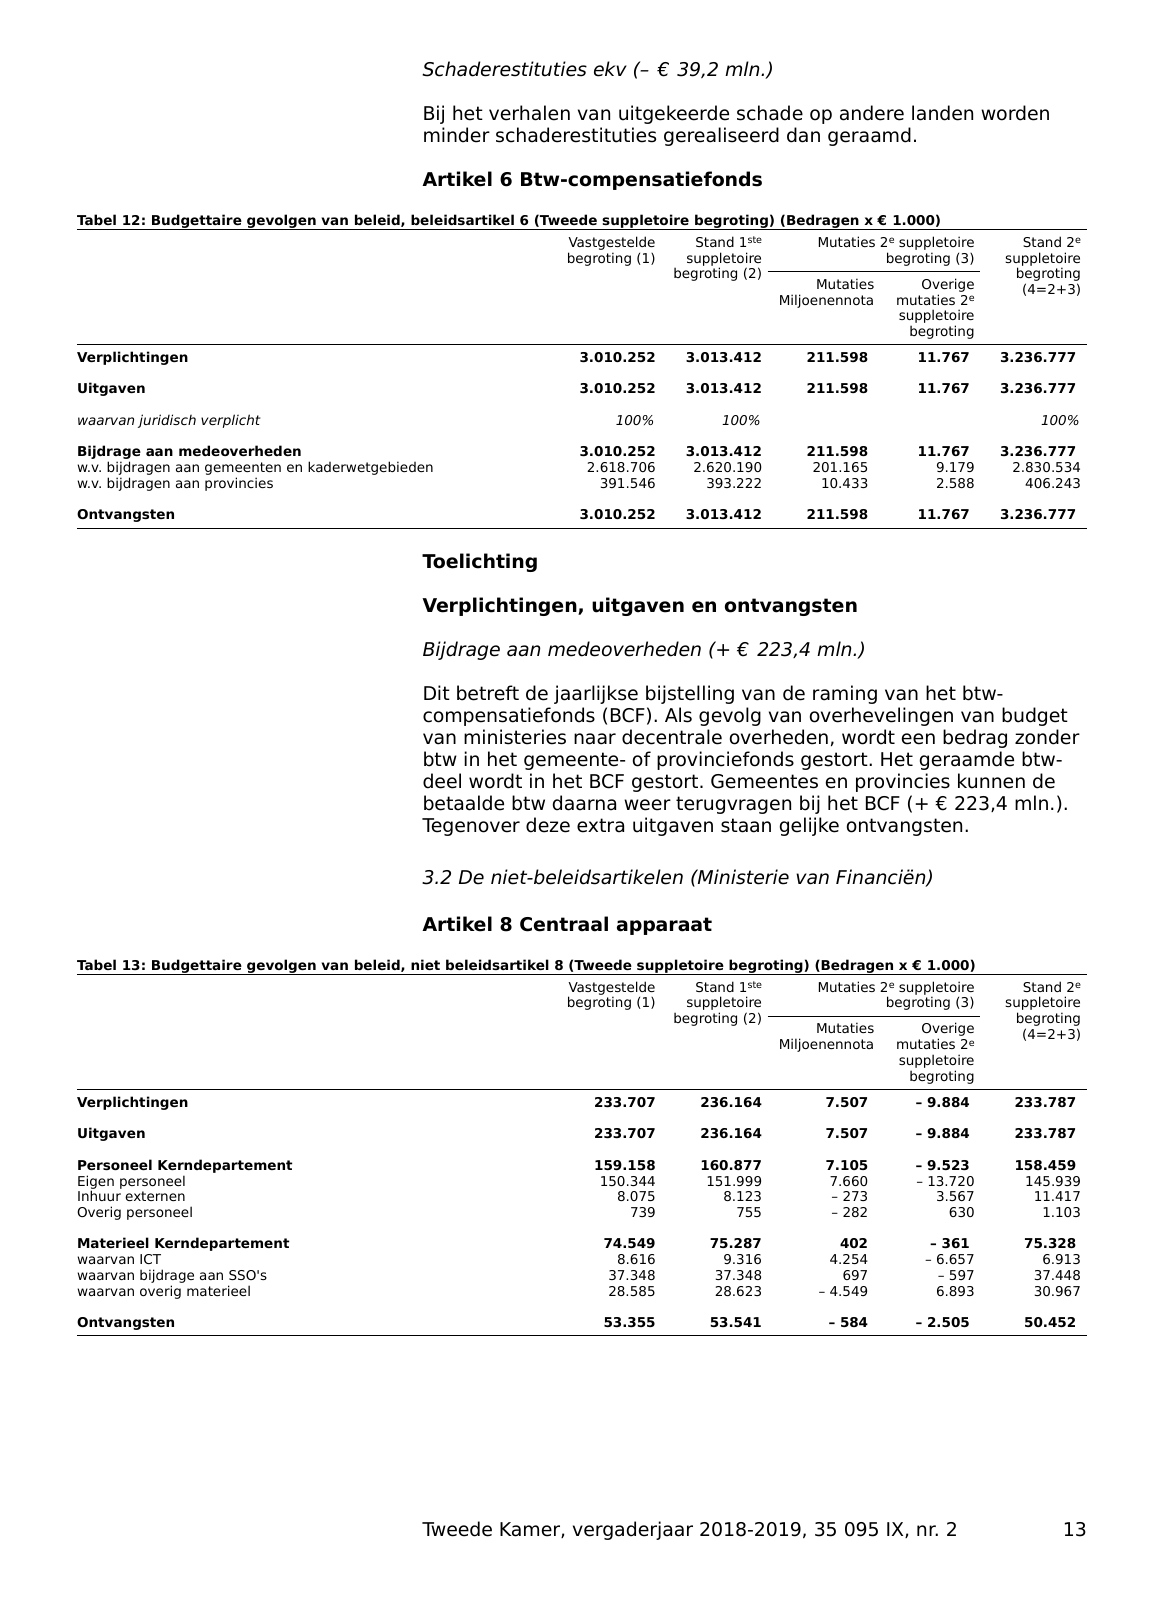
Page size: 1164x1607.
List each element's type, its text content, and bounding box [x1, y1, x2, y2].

table_cell [768, 413, 874, 428]
table_cell Uitgaven [77, 381, 555, 397]
table_cell – 361 [874, 1236, 980, 1252]
table_cell [77, 1110, 555, 1126]
table_cell 30.967 [980, 1284, 1087, 1299]
table_cell 11.767 [874, 381, 980, 397]
table_cell 7.507 [768, 1126, 874, 1142]
table_cell [77, 1142, 555, 1158]
table_cell [980, 1221, 1087, 1236]
table_cell 10.433 [768, 476, 874, 491]
table_cell Overige mutaties 2e suppletoire begroting [874, 1017, 980, 1089]
table_cell Overig personeel [77, 1205, 555, 1221]
table_cell 8.616 [555, 1252, 661, 1268]
table_cell [874, 413, 980, 428]
table_cell 1.103 [980, 1205, 1087, 1221]
table_cell Ontvangsten [77, 1315, 555, 1335]
table_cell 150.344 [555, 1173, 661, 1189]
table_cell Overige mutaties 2e suppletoire begroting [874, 272, 980, 344]
table_cell 6.913 [980, 1252, 1087, 1268]
table_cell 8.075 [555, 1189, 661, 1205]
table_cell 233.707 [555, 1126, 661, 1142]
table_cell [661, 429, 768, 444]
table_cell 3.236.777 [980, 345, 1087, 366]
table_cell [768, 1110, 874, 1126]
table_cell – 584 [768, 1315, 874, 1335]
subtitle Toelichting [422, 551, 1087, 573]
table_cell 151.999 [661, 1173, 768, 1189]
table_cell 28.623 [661, 1284, 768, 1299]
table_cell Verplichtingen [77, 1090, 555, 1110]
table_cell [661, 1221, 768, 1236]
table_cell 145.939 [980, 1173, 1087, 1189]
table_cell 236.164 [661, 1126, 768, 1142]
table_cell [661, 1299, 768, 1315]
table_cell 159.158 [555, 1158, 661, 1173]
table_cell 3.013.412 [661, 345, 768, 366]
table_cell 37.448 [980, 1268, 1087, 1283]
table_cell 158.459 [980, 1158, 1087, 1173]
table_header Tabel 13: Budgettaire gevolgen van beleid, niet beleidsartikel 8 (Tweede suppletoire begroting) (Bedragen x € 1.000) [77, 958, 1087, 974]
table_cell – 597 [874, 1268, 980, 1283]
table_cell Vastgestelde begroting (1) [555, 975, 661, 1089]
table_cell [768, 1221, 874, 1236]
table_cell [661, 1110, 768, 1126]
table_cell Stand 1ste suppletoire begroting (2) [661, 975, 768, 1089]
subtitle Artikel 8 Centraal apparaat [422, 914, 1087, 936]
table_cell Mutaties 2e suppletoire begroting (3) [768, 975, 980, 1016]
subtitle Verplichtingen, uitgaven en ontvangsten [422, 595, 1087, 617]
table_cell [768, 1142, 874, 1158]
table_cell 211.598 [768, 444, 874, 460]
table_cell [555, 1110, 661, 1126]
table_cell Ontvangsten [77, 507, 555, 528]
table_cell 11.767 [874, 345, 980, 366]
table_cell [874, 1299, 980, 1315]
table_cell [874, 1142, 980, 1158]
table_cell 630 [874, 1205, 980, 1221]
table_cell Bijdrage aan medeoverheden [77, 444, 555, 460]
table_cell 201.165 [768, 460, 874, 476]
table_cell [77, 230, 555, 344]
table_cell 160.877 [661, 1158, 768, 1173]
table_cell [980, 491, 1087, 507]
table_cell 28.585 [555, 1284, 661, 1299]
table_cell [768, 429, 874, 444]
table_cell 755 [661, 1205, 768, 1221]
table_cell [874, 1110, 980, 1126]
table_cell 233.707 [555, 1090, 661, 1110]
table_cell [555, 1142, 661, 1158]
table_cell 3.236.777 [980, 507, 1087, 528]
table_cell 391.546 [555, 476, 661, 491]
table_cell 3.013.412 [661, 507, 768, 528]
table_cell 3.010.252 [555, 345, 661, 366]
table_cell Mutaties Miljoenennota [768, 1017, 874, 1089]
table_cell 402 [768, 1236, 874, 1252]
table_cell [555, 366, 661, 381]
table_cell – 6.657 [874, 1252, 980, 1268]
table_cell [77, 1221, 555, 1236]
subtitle Schaderestituties ekv (– € 39,2 mln.) [422, 59, 1087, 81]
table_cell 53.541 [661, 1315, 768, 1335]
table_cell 75.287 [661, 1236, 768, 1252]
table_cell [77, 1299, 555, 1315]
table_cell 11.417 [980, 1189, 1087, 1205]
table_cell – 2.505 [874, 1315, 980, 1335]
table_cell waarvan overig materieel [77, 1284, 555, 1299]
table_cell Verplichtingen [77, 345, 555, 366]
table_cell 6.893 [874, 1284, 980, 1299]
table_cell [980, 397, 1087, 413]
table_cell 2.830.534 [980, 460, 1087, 476]
table_cell 37.348 [555, 1268, 661, 1283]
table_cell Inhuur externen [77, 1189, 555, 1205]
table_cell [555, 397, 661, 413]
table_cell waarvan juridisch verplicht [77, 413, 555, 428]
table_cell [77, 366, 555, 381]
table_cell 8.123 [661, 1189, 768, 1205]
table_cell 9.316 [661, 1252, 768, 1268]
table_cell [874, 491, 980, 507]
table_cell [980, 1142, 1087, 1158]
table_cell – 9.523 [874, 1158, 980, 1173]
table_cell 211.598 [768, 381, 874, 397]
table_cell Personeel Kerndepartement [77, 1158, 555, 1173]
table_cell [980, 366, 1087, 381]
table_cell [77, 429, 555, 444]
table_cell – 273 [768, 1189, 874, 1205]
table_cell [555, 1221, 661, 1236]
table_cell [768, 366, 874, 381]
table_cell 3.236.777 [980, 381, 1087, 397]
table_cell 9.179 [874, 460, 980, 476]
table_cell [77, 491, 555, 507]
table_cell – 13.720 [874, 1173, 980, 1189]
table_cell [77, 397, 555, 413]
table_cell [555, 491, 661, 507]
table_cell [874, 429, 980, 444]
table_cell 11.767 [874, 507, 980, 528]
table_cell [874, 1221, 980, 1236]
table_cell 3.236.777 [980, 444, 1087, 460]
table_cell 236.164 [661, 1090, 768, 1110]
table_cell [77, 975, 555, 1089]
table_cell [768, 397, 874, 413]
table_cell 406.243 [980, 476, 1087, 491]
table_cell [874, 397, 980, 413]
table_cell 2.618.706 [555, 460, 661, 476]
table_cell [661, 366, 768, 381]
table_cell 2.588 [874, 476, 980, 491]
table_cell 3.013.412 [661, 444, 768, 460]
table_cell 233.787 [980, 1090, 1087, 1110]
table_cell [661, 491, 768, 507]
text Bij het verhalen van uitgekeerde schade op andere landen worden minder schaderestituties gerealiseerd dan geraamd. [422, 103, 1087, 147]
table_cell [768, 491, 874, 507]
table_cell 3.010.252 [555, 507, 661, 528]
subtitle 3.2 De niet-beleidsartikelen (Ministerie van Financiën) [422, 867, 1087, 889]
table_cell 233.787 [980, 1126, 1087, 1142]
table_cell – 4.549 [768, 1284, 874, 1299]
table_cell waarvan ICT [77, 1252, 555, 1268]
table_cell 211.598 [768, 507, 874, 528]
table_cell 3.013.412 [661, 381, 768, 397]
table_cell [555, 429, 661, 444]
text Dit betreft de jaarlijkse bijstelling van de raming van het btw-compensatiefonds (BCF). Als gevolg van overhevelingen van budget van ministeries naar decentrale overheden, wordt een bedrag zonder btw in het gemeente- of provinciefonds gestort. Het geraamde btw-deel wordt in het BCF gestort. Gemeentes en provincies kunnen de betaalde btw daarna weer terugvragen bij het BCF (+ € 223,4 mln.). Tegenover deze extra uitgaven staan gelijke ontvangsten. [422, 683, 1087, 837]
table_cell w.v. bijdragen aan provincies [77, 476, 555, 491]
table_cell [768, 1299, 874, 1315]
table_cell [980, 1110, 1087, 1126]
table_cell Stand 2e suppletoire begroting (4=2+3) [980, 230, 1087, 344]
table_cell [980, 1299, 1087, 1315]
subtitle Artikel 6 Btw-compensatiefonds [422, 169, 1087, 191]
table_cell [874, 366, 980, 381]
table_cell 50.452 [980, 1315, 1087, 1335]
table_cell 211.598 [768, 345, 874, 366]
table_cell 4.254 [768, 1252, 874, 1268]
table_cell 74.549 [555, 1236, 661, 1252]
table_cell [661, 1142, 768, 1158]
table_cell 697 [768, 1268, 874, 1283]
table_cell 3.567 [874, 1189, 980, 1205]
table_cell Stand 2e suppletoire begroting (4=2+3) [980, 975, 1087, 1089]
table_cell [555, 1299, 661, 1315]
table_cell 11.767 [874, 444, 980, 460]
table_cell 7.660 [768, 1173, 874, 1189]
table_cell – 9.884 [874, 1090, 980, 1110]
table_cell 2.620.190 [661, 460, 768, 476]
table_cell 393.222 [661, 476, 768, 491]
table_cell 7.507 [768, 1090, 874, 1110]
table_cell [980, 429, 1087, 444]
table_cell Mutaties 2e suppletoire begroting (3) [768, 230, 980, 271]
table_cell 37.348 [661, 1268, 768, 1283]
table_cell 7.105 [768, 1158, 874, 1173]
table_cell 75.328 [980, 1236, 1087, 1252]
table_cell 3.010.252 [555, 381, 661, 397]
table_cell [661, 397, 768, 413]
table_cell w.v. bijdragen aan gemeenten en kaderwetgebieden [77, 460, 555, 476]
table_cell 100% [555, 413, 661, 428]
table_cell waarvan bijdrage aan SSO's [77, 1268, 555, 1283]
table_cell 739 [555, 1205, 661, 1221]
table_cell – 9.884 [874, 1126, 980, 1142]
table_cell Vastgestelde begroting (1) [555, 230, 661, 344]
table_cell Uitgaven [77, 1126, 555, 1142]
table_header Tabel 12: Budgettaire gevolgen van beleid, beleidsartikel 6 (Tweede suppletoire begroting) (Bedragen x € 1.000) [77, 213, 1087, 229]
table_cell – 282 [768, 1205, 874, 1221]
table_cell Eigen personeel [77, 1173, 555, 1189]
subtitle Bijdrage aan medeoverheden (+ € 223,4 mln.) [422, 639, 1087, 661]
table_cell Stand 1ste suppletoire begroting (2) [661, 230, 768, 344]
table_cell 53.355 [555, 1315, 661, 1335]
table_cell Materieel Kerndepartement [77, 1236, 555, 1252]
table_cell 3.010.252 [555, 444, 661, 460]
table_cell Mutaties Miljoenennota [768, 272, 874, 344]
table_cell 100% [661, 413, 768, 428]
table_cell 100% [980, 413, 1087, 428]
